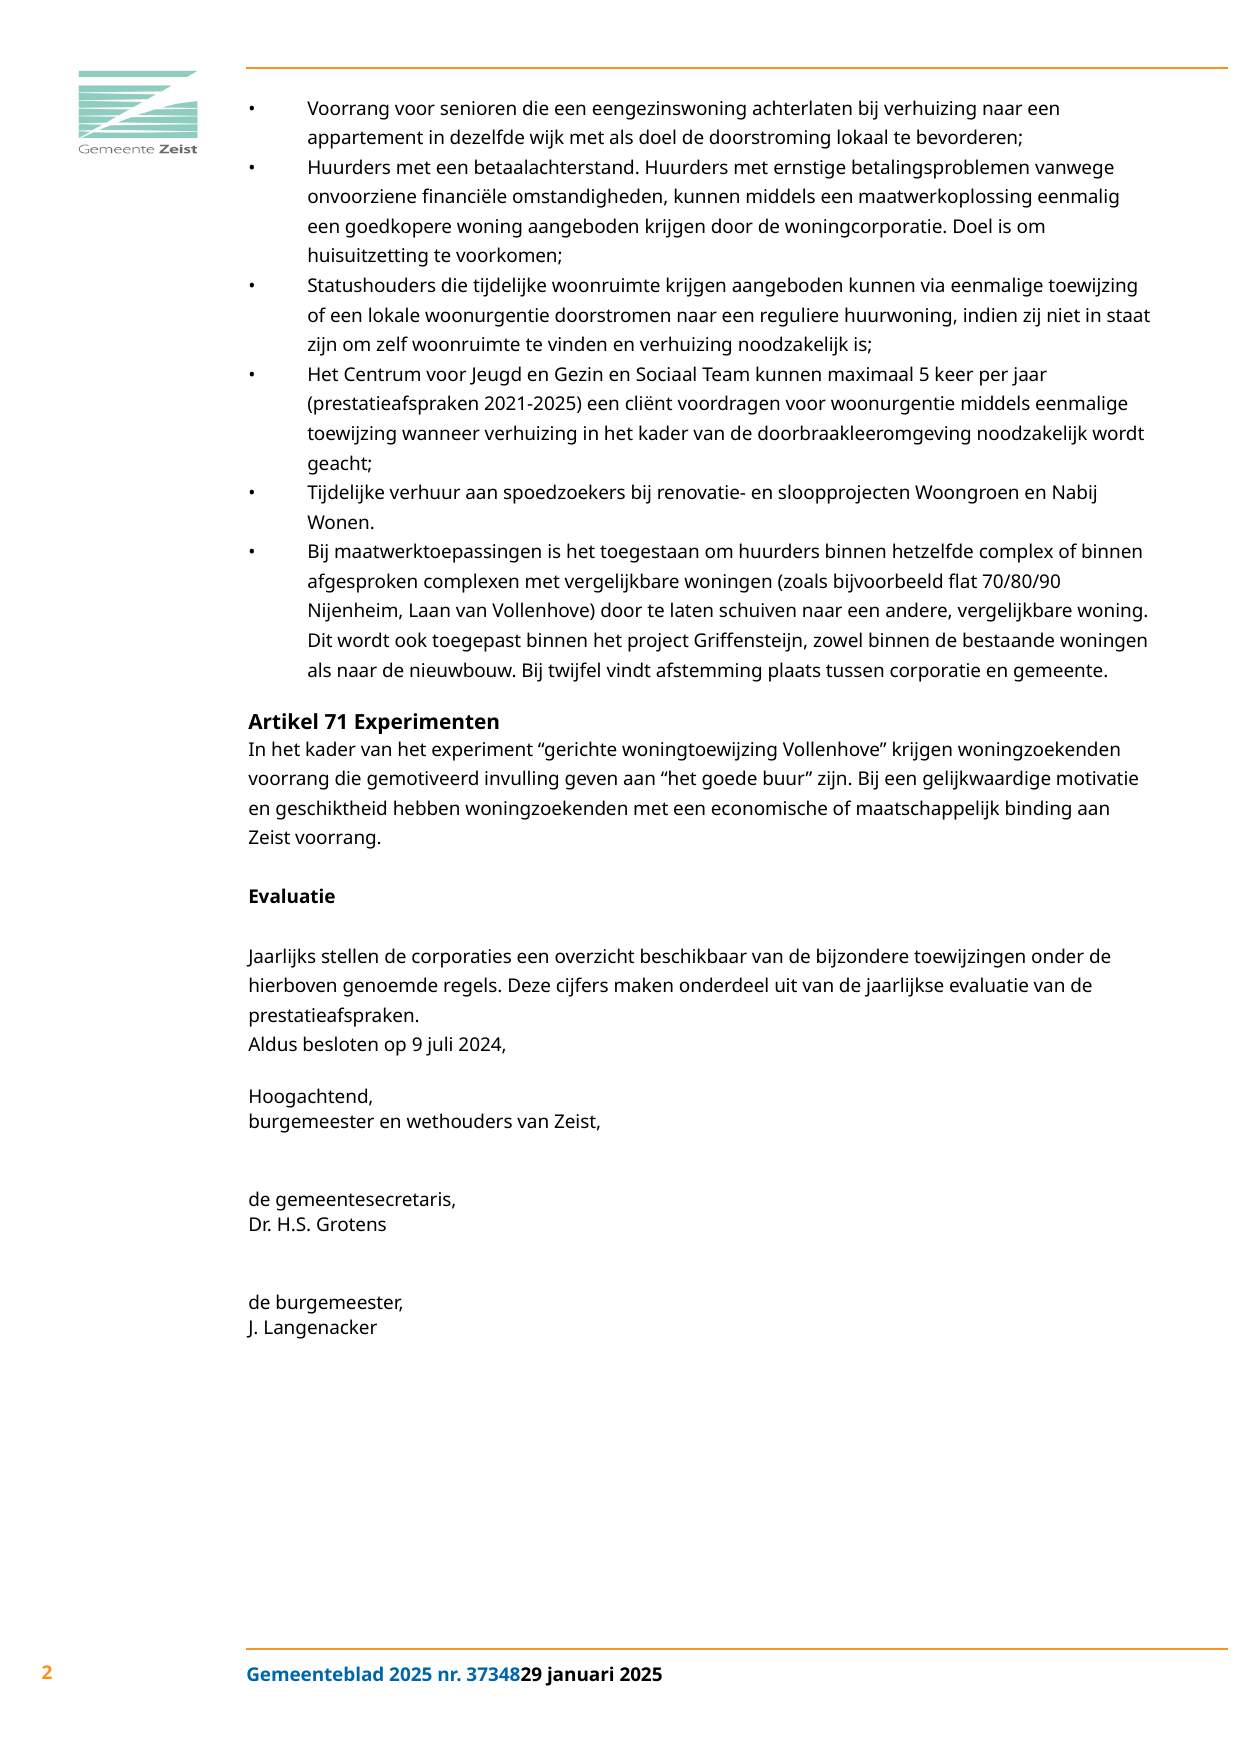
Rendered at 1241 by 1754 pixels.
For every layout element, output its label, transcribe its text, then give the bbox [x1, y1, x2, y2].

text Artikel 71 Experimenten [248, 707, 1152, 736]
list Het Centrum voor Jeugd en Gezin en Sociaal Team kunnen maximaal 5 keer per jaar (prestatieafspraken 2021-2025) een cliënt voordragen voor woonurgentie middels eenmalige toewijzing wanneer verhuizing in het kader van de doorbraakleeromgeving noodzakelijk wordt geacht; [248, 361, 1152, 476]
picture [41, 47, 231, 172]
list Bij maatwerktoepassingen is het toegestaan om huurders binnen hetzelfde complex of binnen afgesproken complexen met vergelijkbare woningen (zoals bijvoorbeeld flat 70/80/90 Nijenheim, Laan van Vollenhove) door te laten schuiven naar een andere, vergelijkbare woning. Dit wordt ook toegepast binnen het project Griffensteijn, zowel binnen de bestaande woningen als naar de nieuwbouw. Bij twijfel vindt afstemming plaats tussen corporatie en gemeente. [248, 538, 1152, 683]
list Statushouders die tijdelijke woonruimte krijgen aangeboden kunnen via eenmalige toewijzing of een lokale woonurgentie doorstromen naar een reguliere huurwoning, indien zij niet in staat zijn om zelf woonruimte te vinden en verhuizing noodzakelijk is; [248, 272, 1152, 357]
text J. Langenacker [248, 1314, 1152, 1340]
list Tijdelijke verhuur aan spoedzoekers bij renovatie- en sloopprojecten Woongroen en Nabij Wonen. [248, 479, 1152, 535]
text Evaluatie [248, 884, 1152, 909]
text Dr. H.S. Grotens [248, 1212, 1152, 1237]
text de gemeentesecretaris, [248, 1186, 1152, 1212]
text de burgemeester, [248, 1289, 1152, 1314]
text burgemeester en wethouders van Zeist, [248, 1109, 1152, 1134]
text Hoogachtend, [248, 1083, 1152, 1109]
text Aldus besloten op 9 juli 2024, [248, 1032, 1152, 1057]
list Voorrang voor senioren die een eengezinswoning achterlaten bij verhuizing naar een appartement in dezelfde wijk met als doel de doorstroming lokaal te bevorderen; [248, 95, 1152, 150]
text Jaarlijks stellen de corporaties een overzicht beschikbaar van de bijzondere toewijzingen onder de hierboven genoemde regels. Deze cijfers maken onderdeel uit van de jaarlijkse evaluatie van de prestatieafspraken. [248, 943, 1152, 1028]
list Huurders met een betaalachterstand. Huurders met ernstige betalingsproblemen vanwege onvoorziene financiële omstandigheden, kunnen middels een maatwerkoplossing eenmalig een goedkopere woning aangeboden krijgen door de woningcorporatie. Doel is om huisuitzetting te voorkomen; [248, 154, 1152, 268]
text In het kader van het experiment “gerichte woningtoewijzing Vollenhove” krijgen woningzoekenden voorrang die gemotiveerd invulling geven aan “het goede buur” zijn. Bij een gelijkwaardige motivatie en geschiktheid hebben woningzoekenden met een economische of maatschappelijk binding aan Zeist voorrang. [248, 736, 1152, 850]
